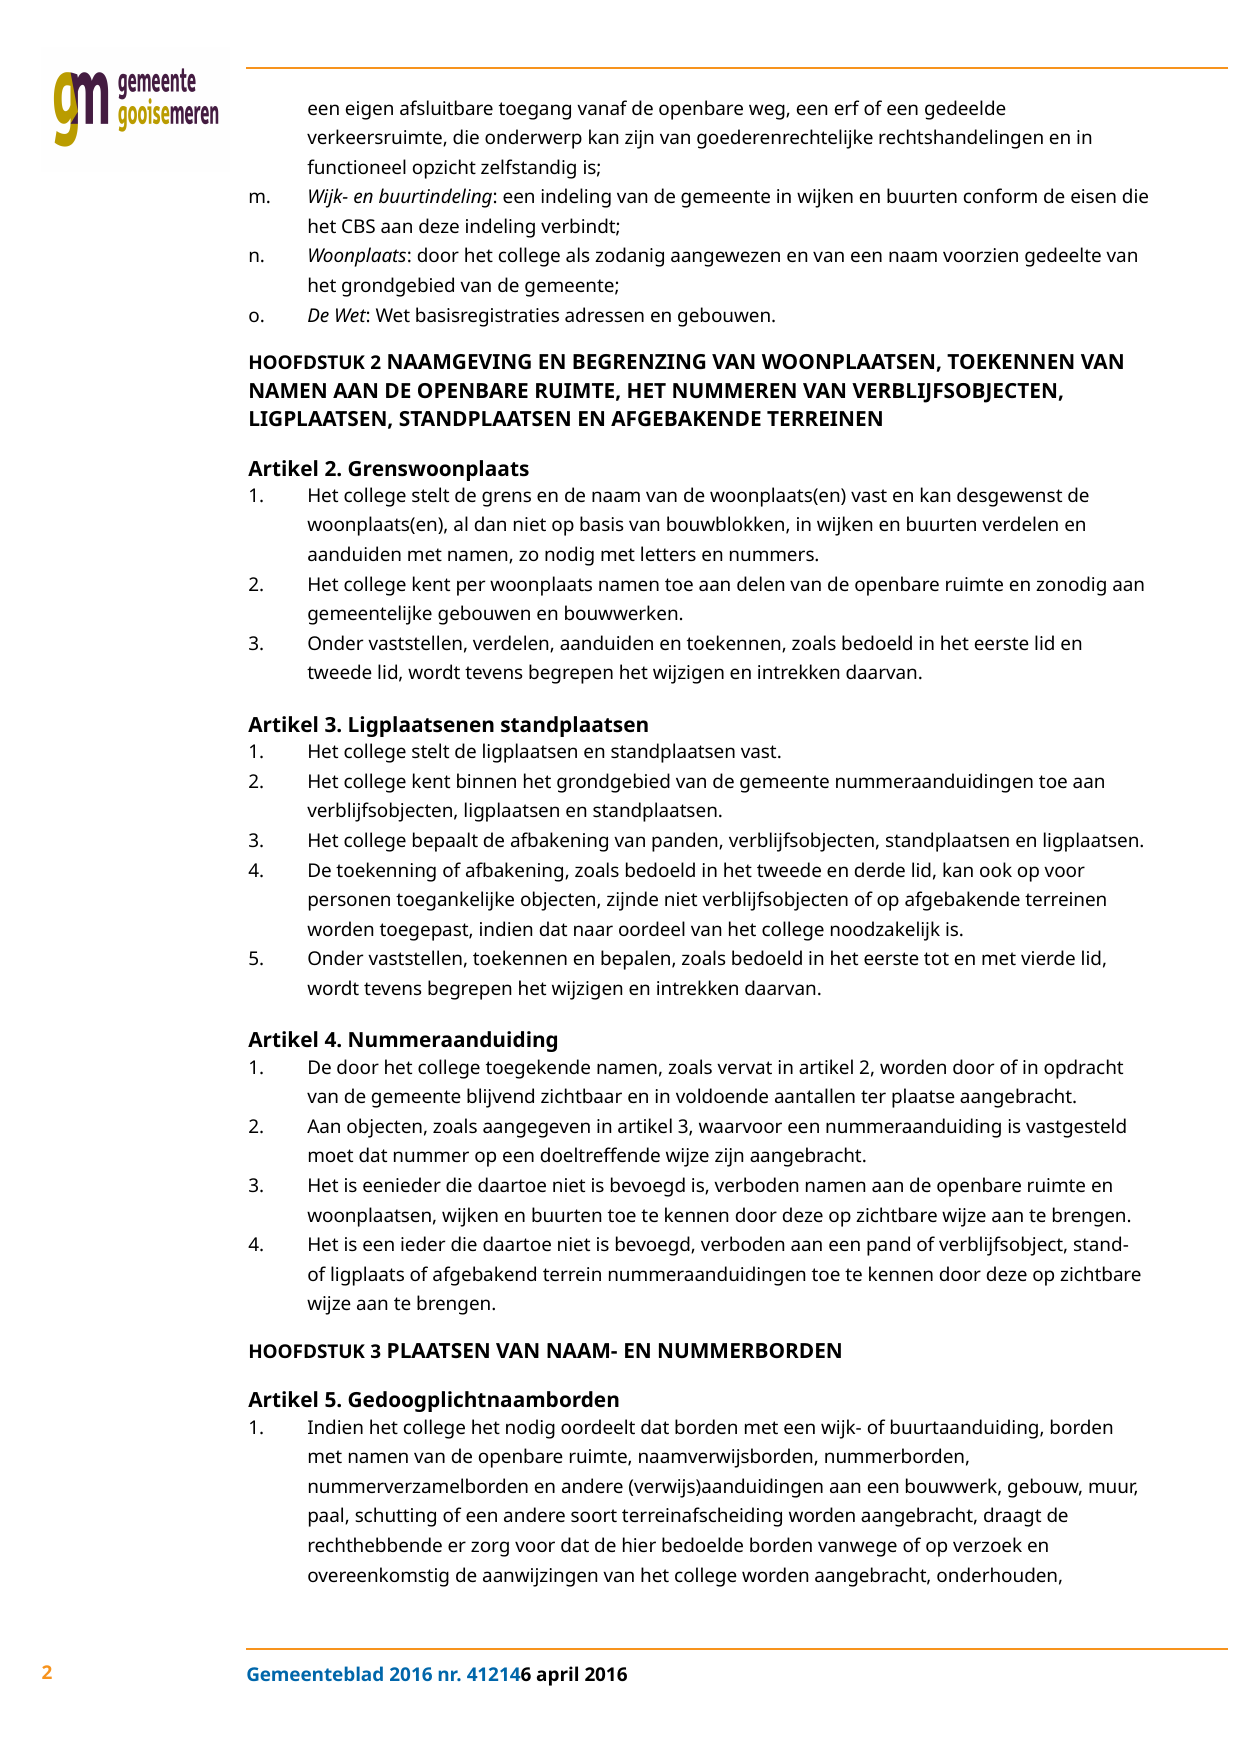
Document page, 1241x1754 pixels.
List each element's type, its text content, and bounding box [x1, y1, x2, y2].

text HOOFDSTUK 3 PLAATSEN VAN NAAM- EN NUMMERBORDEN [248, 1336, 1152, 1365]
list Het college kent per woonplaats namen toe aan delen van de openbare ruimte en zonodig aan gemeentelijke gebouwen en bouwwerken. [248, 571, 1152, 626]
list Het college kent binnen het grondgebied van de gemeente nummeraanduidingen toe aan verblijfsobjecten, ligplaatsen en standplaatsen. [248, 768, 1152, 823]
list Het is eenieder die daartoe niet is bevoegd is, verboden namen aan de openbare ruimte en woonplaatsen, wijken en buurten toe te kennen door deze op zichtbare wijze aan te brengen. [248, 1172, 1152, 1228]
list Indien het college het nodig oordeelt dat borden met een wijk- of buurtaanduiding, borden met namen van de openbare ruimte, naamverwijsborden, nummerborden, nummerverzamelborden en andere (verwijs)aanduidingen aan een bouwwerk, gebouw, muur, paal, schutting of een andere soort terreinafscheiding worden aangebracht, draagt de rechthebbende er zorg voor dat de hier bedoelde borden vanwege of op verzoek en overeenkomstig de aanwijzingen van het college worden aangebracht, onderhouden, [248, 1414, 1152, 1588]
list Woonplaats: door het college als zodanig aangewezen en van een naam voorzien gedeelte van het grondgebied van de gemeente; [248, 243, 1152, 298]
list De door het college toegekende namen, zoals vervat in artikel 2, worden door of in opdracht van de gemeente blijvend zichtbaar en in voldoende aantallen ter plaatse aangebracht. [248, 1054, 1152, 1109]
list De Wet: Wet basisregistraties adressen en gebouwen. [248, 302, 1152, 328]
list Het college stelt de grens en de naam van de woonplaats(en) vast en kan desgewenst de woonplaats(en), al dan niet op basis van bouwblokken, in wijken en buurten verdelen en aanduiden met namen, zo nodig met letters en nummers. [248, 482, 1152, 567]
text Artikel 2. Grenswoonplaats [248, 454, 1152, 482]
list Onder vaststellen, toekennen en bepalen, zoals bedoeld in het eerste tot en met vierde lid, wordt tevens begrepen het wijzigen en intrekken daarvan. [248, 946, 1152, 1001]
text Artikel 3. Ligplaatsenen standplaatsen [248, 710, 1152, 738]
text Artikel 5. Gedoogplichtnaamborden [248, 1386, 1152, 1414]
list Het college stelt de ligplaatsen en standplaatsen vast. [248, 738, 1152, 764]
list Het college bepaalt de afbakening van panden, verblijfsobjecten, standplaatsen en ligplaatsen. [248, 827, 1152, 853]
list De toekenning of afbakening, zoals bedoeld in het tweede en derde lid, kan ook op voor personen toegankelijke objecten, zijnde niet verblijfsobjecten of op afgebakende terreinen worden toegepast, indien dat naar oordeel van het college noodzakelijk is. [248, 857, 1152, 942]
list Aan objecten, zoals aangegeven in artikel 3, waarvoor een nummeraanduiding is vastgesteld moet dat nummer op een doeltreffende wijze zijn aangebracht. [248, 1113, 1152, 1168]
text Artikel 4. Nummeraanduiding [248, 1026, 1152, 1054]
list Het is een ieder die daartoe niet is bevoegd, verboden aan een pand of verblijfsobject, stand- of ligplaats of afgebakend terrein nummeraanduidingen toe te kennen door deze op zichtbare wijze aan te brengen. [248, 1231, 1152, 1316]
list een eigen afsluitbare toegang vanaf de openbare weg, een erf of een gedeelde verkeersruimte, die onderwerp kan zijn van goederenrechtelijke rechtshandelingen en in functioneel opzicht zelfstandig is; [248, 95, 1152, 180]
list Wijk- en buurtindeling: een indeling van de gemeente in wijken en buurten conform de eisen die het CBS aan deze indeling verbindt; [248, 183, 1152, 239]
picture [41, 47, 231, 172]
text HOOFDSTUK 2 NAAMGEVING EN BEGRENZING VAN WOONPLAATSEN, TOEKENNEN VAN NAMEN AAN DE OPENBARE RUIMTE, HET NUMMEREN VAN VERBLIJFSOBJECTEN, LIGPLAATSEN, STANDPLAATSEN EN AFGEBAKENDE TERREINEN [248, 347, 1152, 433]
list Onder vaststellen, verdelen, aanduiden en toekennen, zoals bedoeld in het eerste lid en tweede lid, wordt tevens begrepen het wijzigen en intrekken daarvan. [248, 630, 1152, 685]
